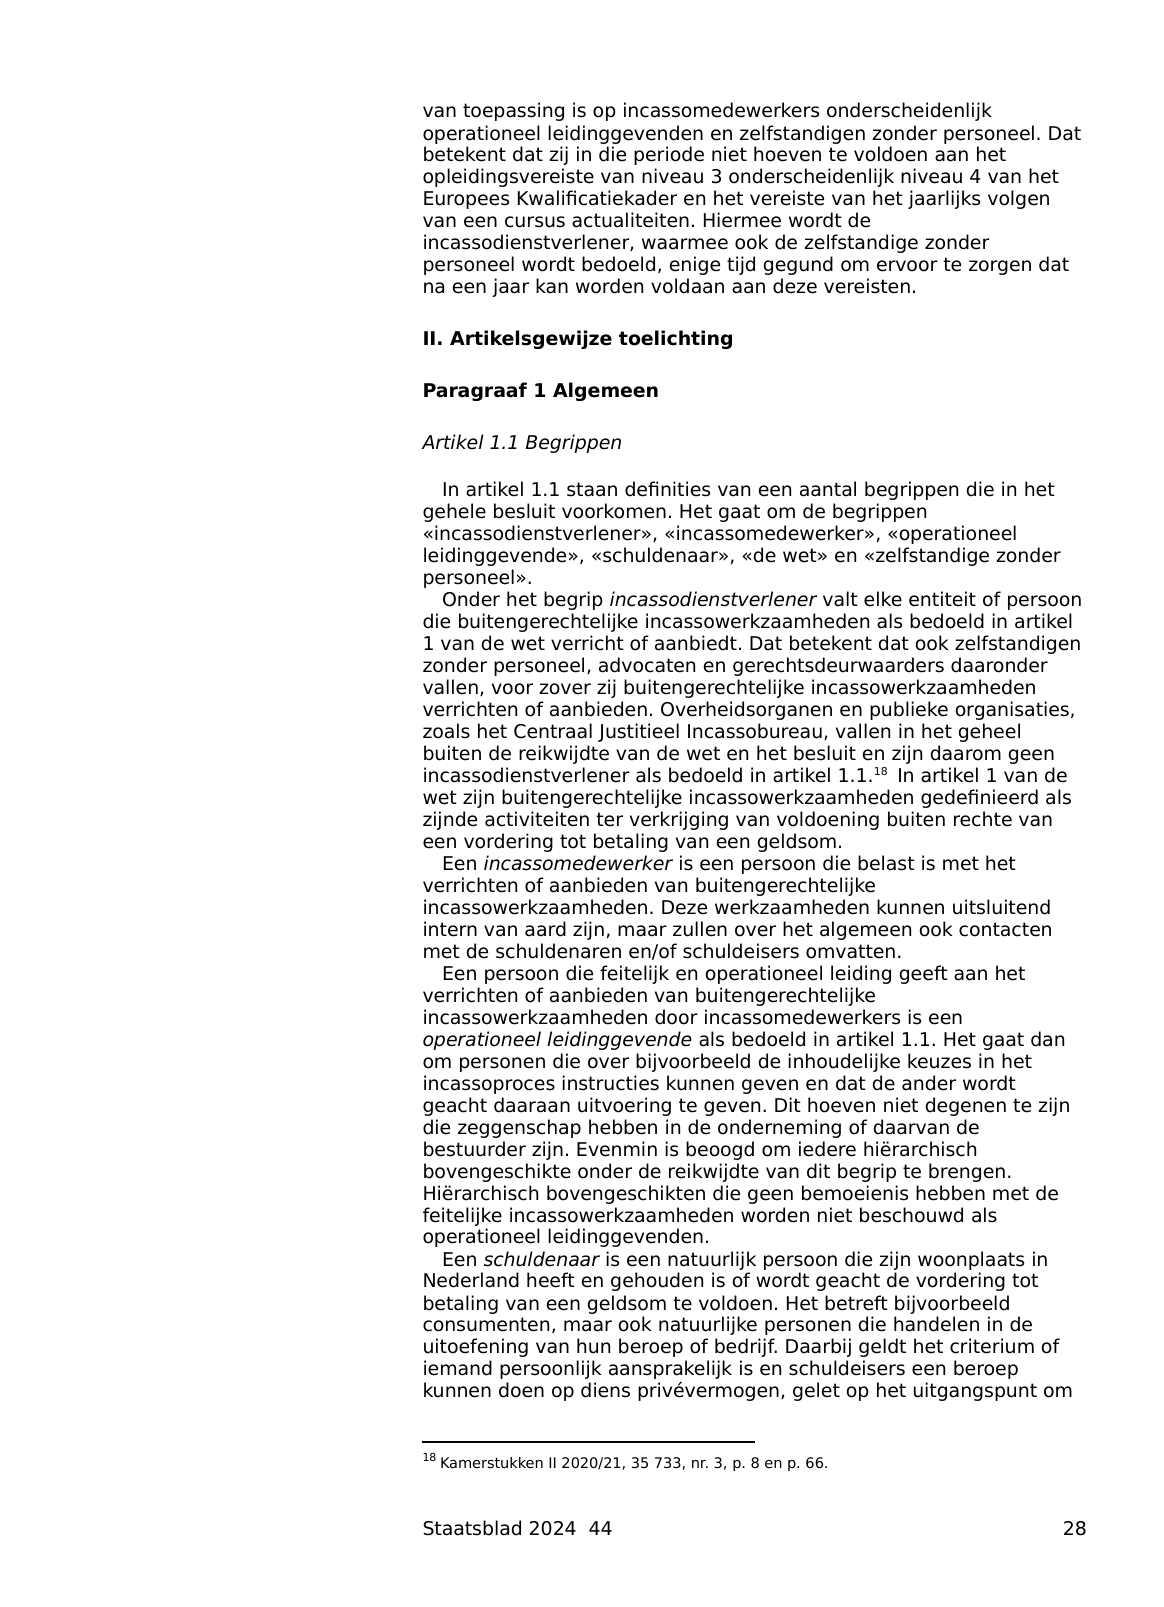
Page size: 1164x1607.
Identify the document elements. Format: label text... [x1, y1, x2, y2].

text Een incassomedewerker is een persoon die belast is met het verrichten of aanbieden van buitengerechtelijke incassowerkzaamheden. Deze werkzaamheden kunnen uitsluitend intern van aard zijn, maar zullen over het algemeen ook contacten met de schuldenaren en/of schuldeisers omvatten. [422, 853, 1087, 963]
text Een persoon die feitelijk en operationeel leiding geeft aan het verrichten of aanbieden van buitengerechtelijke incassowerkzaamheden door incassomedewerkers is een operationeel leidinggevende als bedoeld in artikel 1.1. Het gaat dan om personen die over bijvoorbeeld de inhoudelijke keuzes in het incassoproces instructies kunnen geven en dat de ander wordt geacht daaraan uitvoering te geven. Dit hoeven niet degenen te zijn die zeggenschap hebben in de onderneming of daarvan de bestuurder zijn. Evenmin is beoogd om iedere hiërarchisch bovengeschikte onder de reikwijdte van dit begrip te brengen. Hiërarchisch bovengeschikten die geen bemoeienis hebben met de feitelijke incassowerkzaamheden worden niet beschouwd als operationeel leidinggevenden. [422, 963, 1087, 1248]
subtitle Artikel 1.1 Begrippen [422, 432, 1087, 454]
text In artikel 1.1 staan definities van een aantal begrippen die in het gehele besluit voorkomen. Het gaat om de begrippen «incassodienstverlener», «incassomedewerker», «operationeel leidinggevende», «schuldenaar», «de wet» en «zelfstandige zonder personeel». [422, 479, 1087, 589]
text Kamerstukken II 2020/21, 35 733, nr. 3, p. 8 en p. 66. [422, 1451, 1087, 1473]
text Onder het begrip incassodienstverlener valt elke entiteit of persoon die buitengerechtelijke incassowerkzaamheden als bedoeld in artikel 1 van de wet verricht of aanbiedt. Dat betekent dat ook zelfstandigen zonder personeel, advocaten en gerechtsdeurwaarders daaronder vallen, voor zover zij buitengerechtelijke incassowerkzaamheden verrichten of aanbieden. Overheidsorganen en publieke organisaties, zoals het Centraal Justitieel Incassobureau, vallen in het geheel buiten de reikwijdte van de wet en het besluit en zijn daarom geen incassodienstverlener als bedoeld in artikel 1.1. In artikel 1 van de wet zijn buitengerechtelijke incassowerkzaamheden gedefinieerd als zijnde activiteiten ter verkrijging van voldoening buiten rechte van een vordering tot betaling van een geldsom. [422, 589, 1087, 853]
text Een schuldenaar is een natuurlijk persoon die zijn woonplaats in Nederland heeft en gehouden is of wordt geacht de vordering tot betaling van een geldsom te voldoen. Het betreft bijvoorbeeld consumenten, maar ook natuurlijke personen die handelen in de uitoefening van hun beroep of bedrijf. Daarbij geldt het criterium of iemand persoonlijk aansprakelijk is en schuldeisers een beroep kunnen doen op diens privévermogen, gelet op het uitgangspunt om [422, 1248, 1087, 1402]
subtitle II. Artikelsgewijze toelichting [422, 328, 1087, 350]
subtitle Paragraaf 1 Algemeen [422, 380, 1087, 402]
text van toepassing is op incassomedewerkers onderscheidenlijk operationeel leidinggevenden en zelfstandigen zonder personeel. Dat betekent dat zij in die periode niet hoeven te voldoen aan het opleidingsvereiste van niveau 3 onderscheidenlijk niveau 4 van het Europees Kwalificatiekader en het vereiste van het jaarlijks volgen van een cursus actualiteiten. Hiermee wordt de incassodienstverlener, waarmee ook de zelfstandige zonder personeel wordt bedoeld, enige tijd gegund om ervoor te zorgen dat na een jaar kan worden voldaan aan deze vereisten. [422, 100, 1087, 298]
